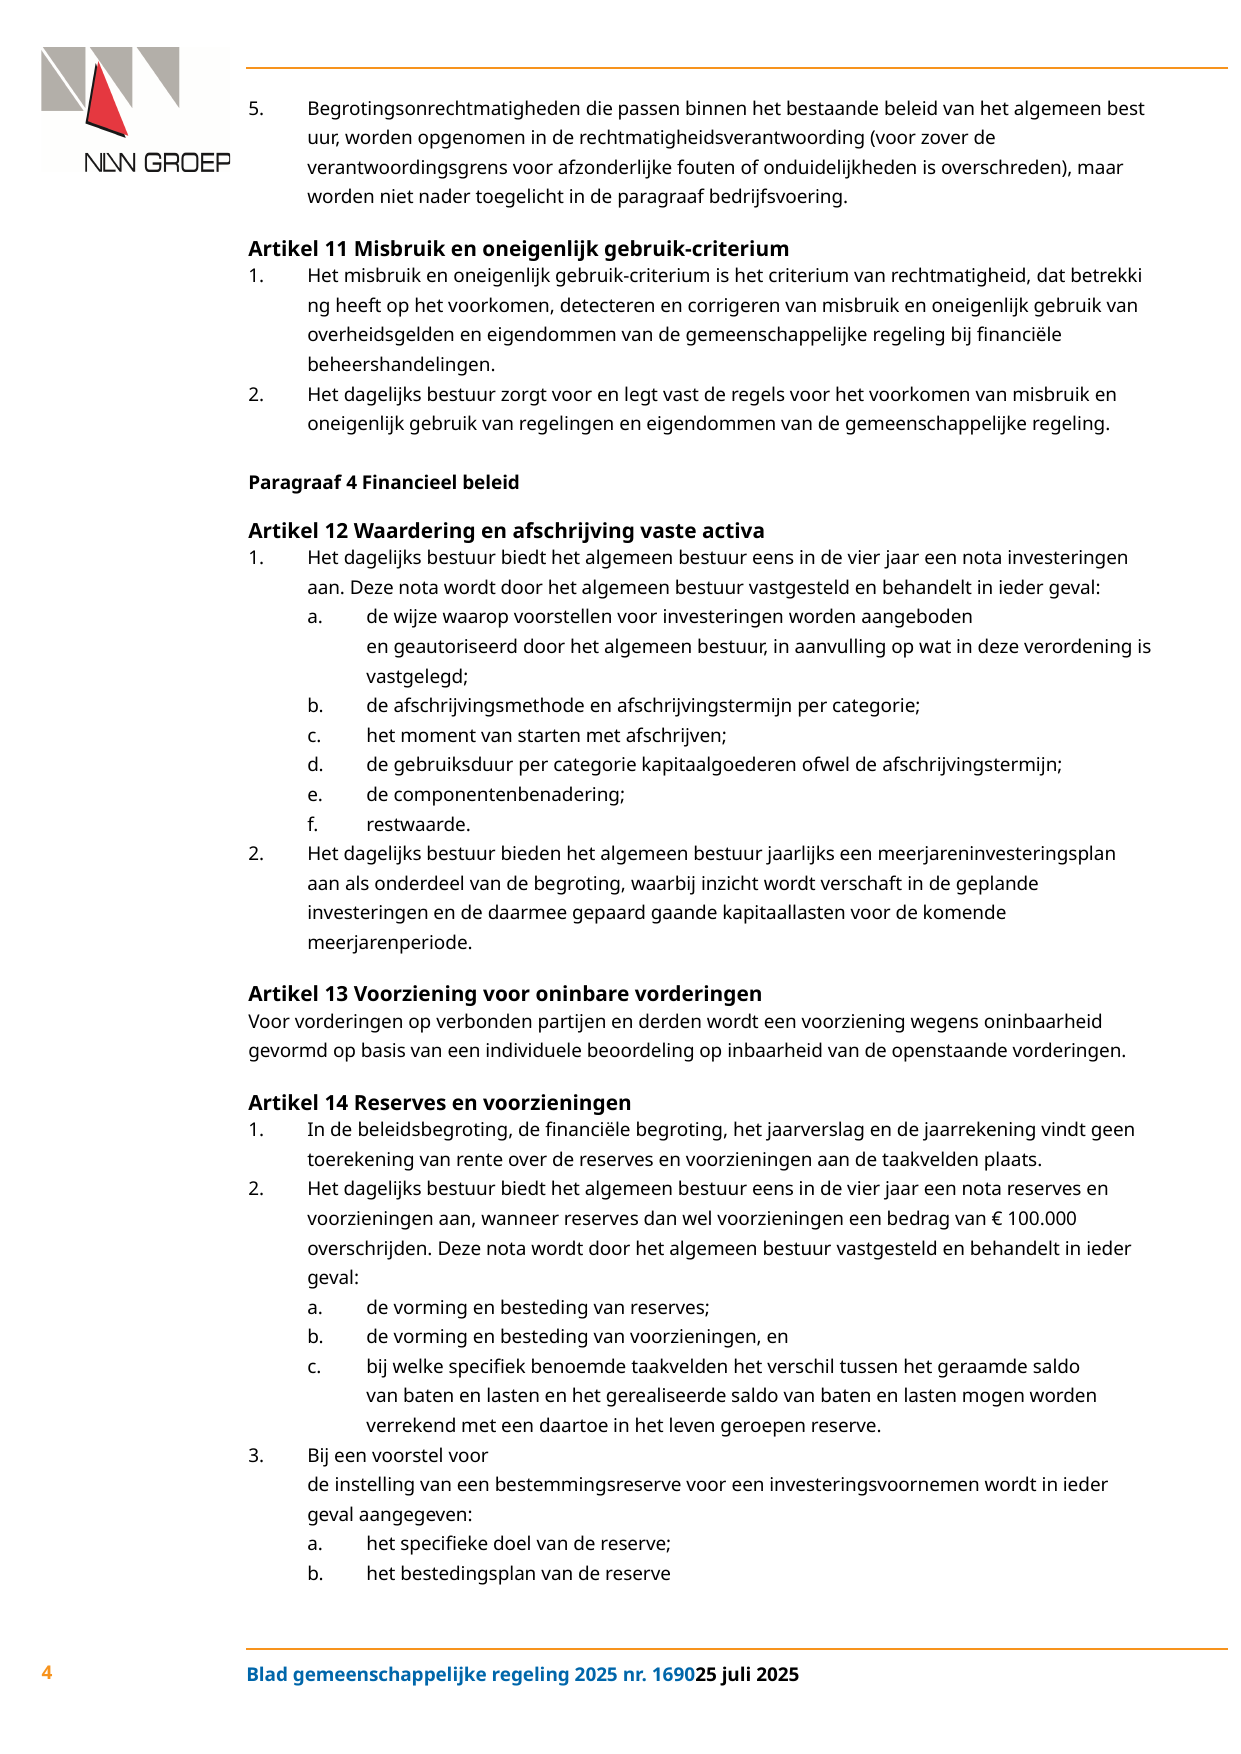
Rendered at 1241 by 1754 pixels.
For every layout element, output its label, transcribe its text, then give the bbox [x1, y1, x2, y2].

text Artikel 13 Voorziening voor oninbare vorderingen [248, 979, 1152, 1008]
list de vorming en besteding van voorzieningen, en [307, 1323, 1152, 1349]
list Bij een voorstel voor de instelling van een bestemmingsreserve voor een investeringsvoornemen wordt in ieder geval aangegeven: [248, 1442, 1152, 1527]
list Het dagelijks bestuur zorgt voor en legt vast de regels voor het voorkomen van misbruik en oneigenlijk gebruik van regelingen en eigendommen van de gemeenschappelijke regeling. [248, 381, 1152, 436]
text Artikel 12 Waardering en afschrijving vaste activa [248, 516, 1152, 544]
list het bestedingsplan van de reserve [307, 1560, 1152, 1586]
text Artikel 11 Misbruik en oneigenlijk gebruik-criterium [248, 234, 1152, 262]
list de afschrijvingsmethode en afschrijvingstermijn per categorie; [307, 692, 1152, 718]
list Begrotingsonrechtmatigheden die passen binnen het bestaande beleid van het algemeen bestuur, worden opgenomen in de rechtmatigheidsverantwoording (voor zover de verantwoordingsgrens voor afzonderlijke fouten of onduidelijkheden is overschreden), maar worden niet nader toegelicht in de paragraaf bedrijfsvoering. [248, 95, 1152, 209]
list Het dagelijks bestuur bieden het algemeen bestuur jaarlijks een meerjareninvesteringsplan aan als onderdeel van de begroting, waarbij inzicht wordt verschaft in de geplande investeringen en de daarmee gepaard gaande kapitaallasten voor de komende meerjarenperiode. [248, 840, 1152, 955]
list Het dagelijks bestuur biedt het algemeen bestuur eens in de vier jaar een nota reserves en voorzieningen aan, wanneer reserves dan wel voorzieningen een bedrag van € 100.000 overschrijden. Deze nota wordt door het algemeen bestuur vastgesteld en behandelt in ieder geval: [248, 1176, 1152, 1290]
list de gebruiksduur per categorie kapitaalgoederen ofwel de afschrijvingstermijn; [307, 752, 1152, 777]
list de componentenbenadering; [307, 781, 1152, 807]
list Het dagelijks bestuur biedt het algemeen bestuur eens in de vier jaar een nota investeringen aan. Deze nota wordt door het algemeen bestuur vastgesteld en behandelt in ieder geval: [248, 544, 1152, 600]
list restwaarde. [307, 811, 1152, 836]
list In de beleidsbegroting, de financiële begroting, het jaarverslag en de jaarrekening vindt geen toerekening van rente over de reserves en voorzieningen aan de taakvelden plaats. [248, 1116, 1152, 1172]
list Het misbruik en oneigenlijk gebruik-criterium is het criterium van rechtmatigheid, dat betrekking heeft op het voorkomen, detecteren en corrigeren van misbruik en oneigenlijk gebruik van overheidsgelden en eigendommen van de gemeenschappelijke regeling bij financiële beheershandelingen. [248, 262, 1152, 377]
list de wijze waarop voorstellen voor investeringen worden aangeboden en geautoriseerd door het algemeen bestuur, in aanvulling op wat in deze verordening is vastgelegd; [307, 604, 1152, 688]
text Artikel 14 Reserves en voorzieningen [248, 1088, 1152, 1116]
picture [41, 47, 231, 172]
list bij welke specifiek benoemde taakvelden het verschil tussen het geraamde saldo van baten en lasten en het gerealiseerde saldo van baten en lasten mogen worden verrekend met een daartoe in het leven geroepen reserve. [307, 1353, 1152, 1438]
text Voor vorderingen op verbonden partijen en derden wordt een voorziening wegens oninbaarheid gevormd op basis van een individuele beoordeling op inbaarheid van de openstaande vorderingen. [248, 1008, 1152, 1063]
list de vorming en besteding van reserves; [307, 1294, 1152, 1319]
text Paragraaf 4 Financieel beleid [248, 469, 1152, 495]
list het moment van starten met afschrijven; [307, 722, 1152, 748]
list het specifieke doel van de reserve; [307, 1531, 1152, 1556]
